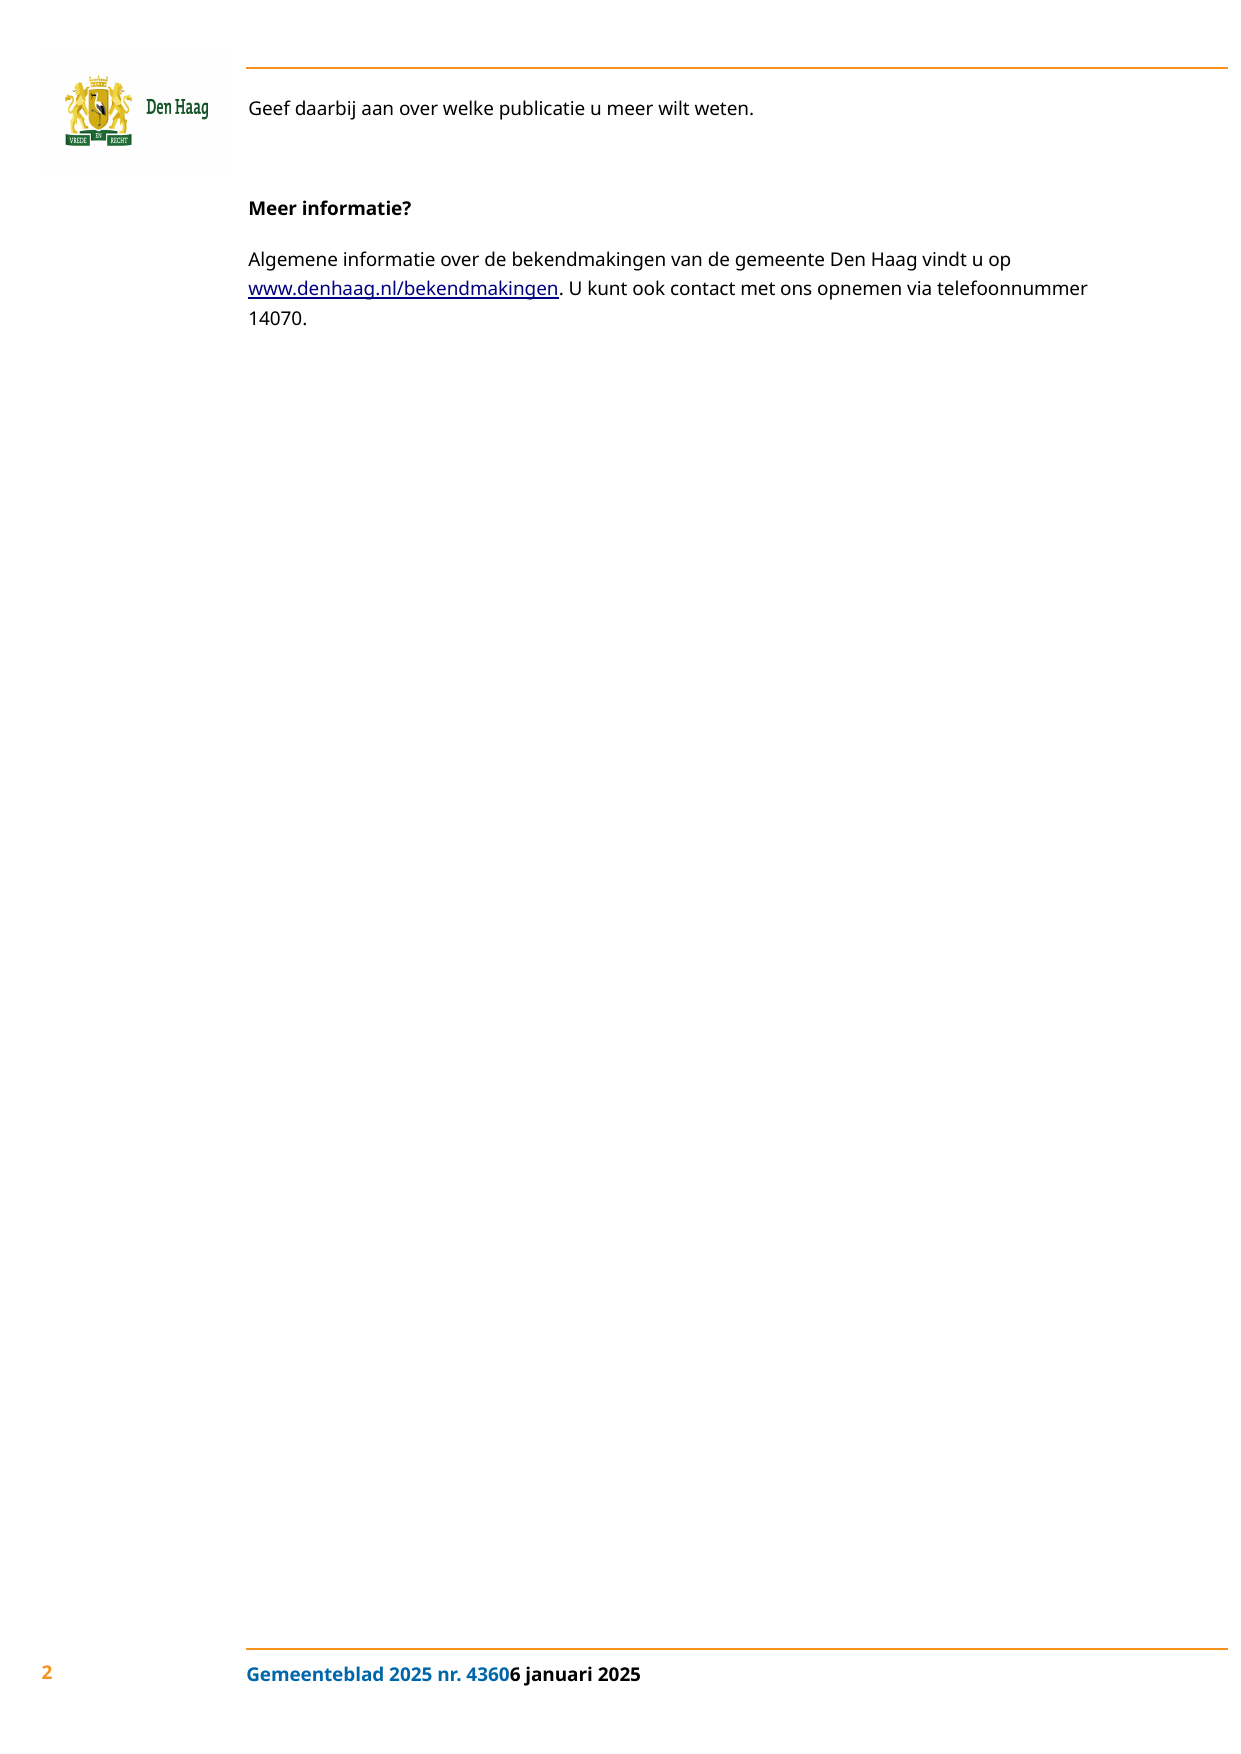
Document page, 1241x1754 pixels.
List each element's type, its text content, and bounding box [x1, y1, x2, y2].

text Geef daarbij aan over welke publicatie u meer wilt weten. [248, 95, 1152, 121]
text Algemene informatie over de bekendmakingen van de gemeente Den Haag vindt u op www.denhaag.nl/bekendmakingen. U kunt ook contact met ons opnemen via telefoonnummer 14070. [248, 246, 1152, 331]
picture [41, 47, 231, 172]
text Meer informatie? [248, 196, 1152, 221]
